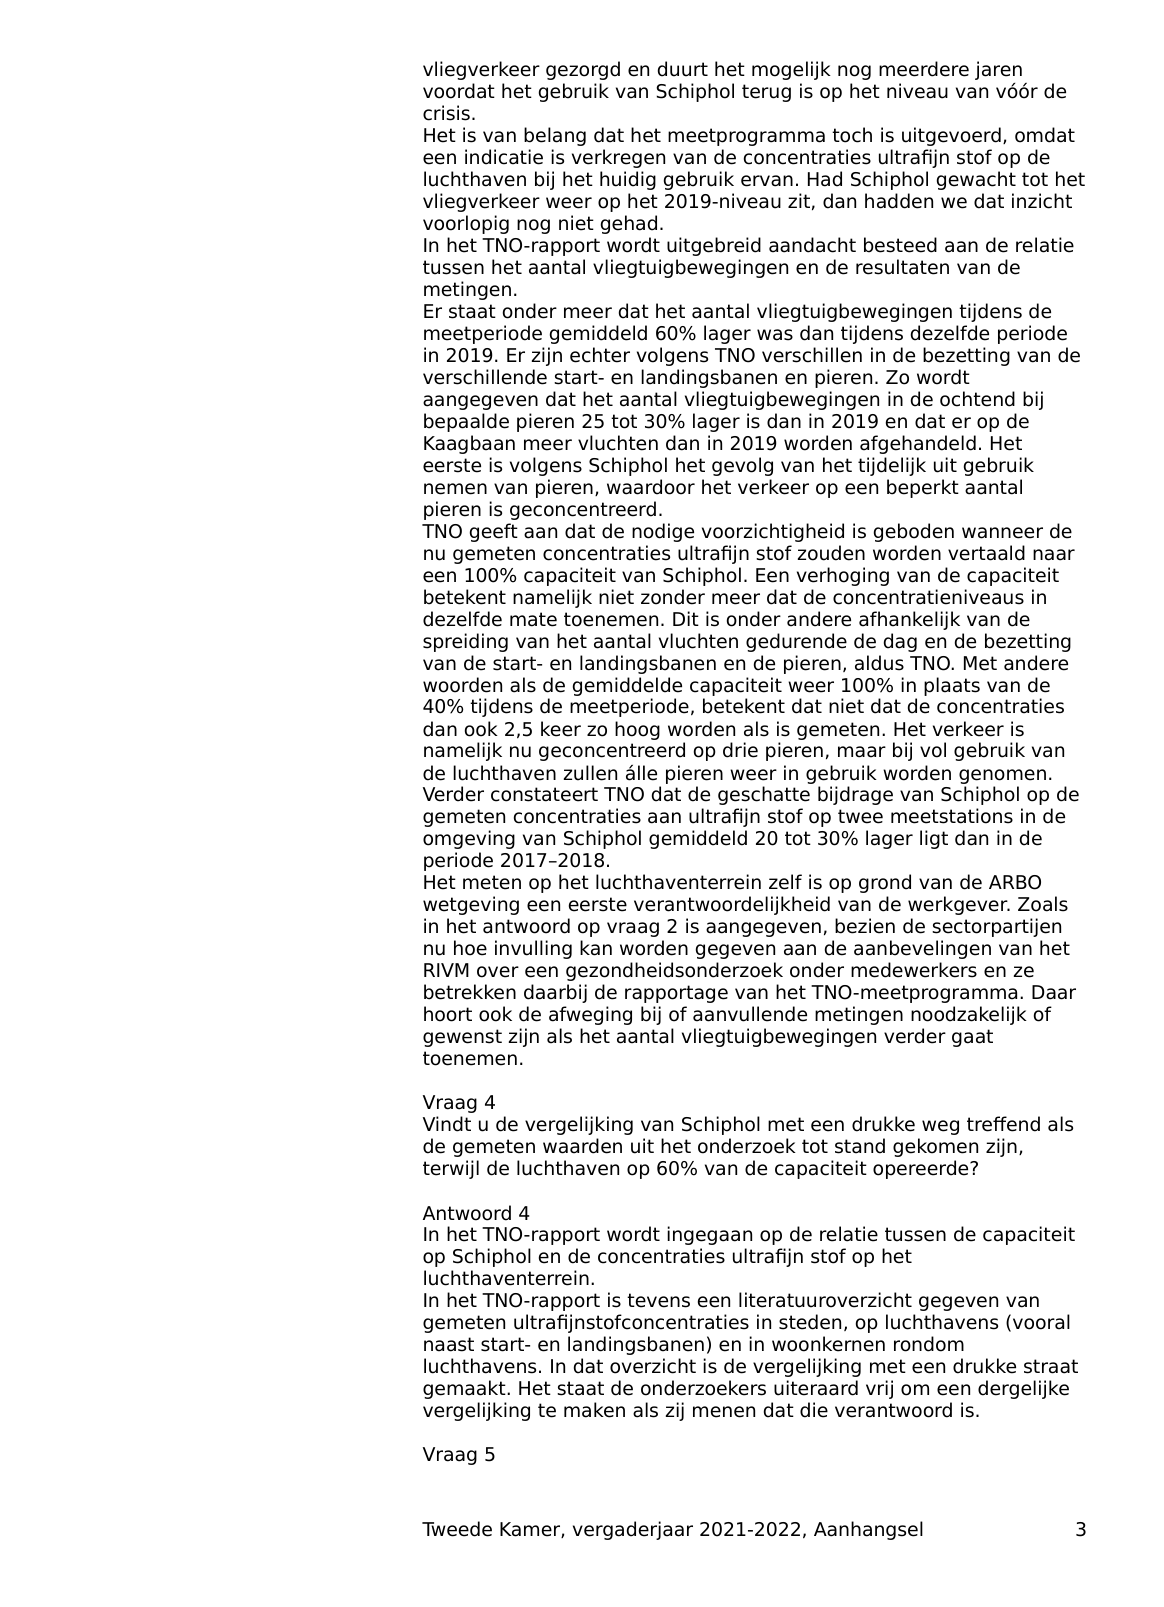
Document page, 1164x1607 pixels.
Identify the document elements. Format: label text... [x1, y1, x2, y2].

text Vraag 5 [422, 1444, 1087, 1466]
text Antwoord 4 [422, 1202, 1087, 1224]
text Er staat onder meer dat het aantal vliegtuigbewegingen tijdens de meetperiode gemiddeld 60% lager was dan tijdens dezelfde periode in 2019. Er zijn echter volgens TNO verschillen in de bezetting van de verschillende start- en landingsbanen en pieren. Zo wordt aangegeven dat het aantal vliegtuigbewegingen in de ochtend bij bepaalde pieren 25 tot 30% lager is dan in 2019 en dat er op de Kaagbaan meer vluchten dan in 2019 worden afgehandeld. Het eerste is volgens Schiphol het gevolg van het tijdelijk uit gebruik nemen van pieren, waardoor het verkeer op een beperkt aantal pieren is geconcentreerd. [422, 301, 1087, 521]
text In het TNO-rapport is tevens een literatuuroverzicht gegeven van gemeten ultrafijnstofconcentraties in steden, op luchthavens (vooral naast start- en landingsbanen) en in woonkernen rondom luchthavens. In dat overzicht is de vergelijking met een drukke straat gemaakt. Het staat de onderzoekers uiteraard vrij om een dergelijke vergelijking te maken als zij menen dat die verantwoord is. [422, 1290, 1087, 1422]
text Verder constateert TNO dat de geschatte bijdrage van Schiphol op de gemeten concentraties aan ultrafijn stof op twee meetstations in de omgeving van Schiphol gemiddeld 20 tot 30% lager ligt dan in de periode 2017–2018. [422, 784, 1087, 872]
text Het is van belang dat het meetprogramma toch is uitgevoerd, omdat een indicatie is verkregen van de concentraties ultrafijn stof op de luchthaven bij het huidig gebruik ervan. Had Schiphol gewacht tot het vliegverkeer weer op het 2019-niveau zit, dan hadden we dat inzicht voorlopig nog niet gehad. [422, 125, 1087, 235]
text In het TNO-rapport wordt ingegaan op de relatie tussen de capaciteit op Schiphol en de concentraties ultrafijn stof op het luchthaventerrein. [422, 1224, 1087, 1290]
text Het meten op het luchthaventerrein zelf is op grond van de ARBO wetgeving een eerste verantwoordelijkheid van de werkgever. Zoals in het antwoord op vraag 2 is aangegeven, bezien de sectorpartijen nu hoe invulling kan worden gegeven aan de aanbevelingen van het RIVM over een gezondheidsonderzoek onder medewerkers en ze betrekken daarbij de rapportage van het TNO-meetprogramma. Daar hoort ook de afweging bij of aanvullende metingen noodzakelijk of gewenst zijn als het aantal vliegtuigbewegingen verder gaat toenemen. [422, 872, 1087, 1070]
text In het TNO-rapport wordt uitgebreid aandacht besteed aan de relatie tussen het aantal vliegtuigbewegingen en de resultaten van de metingen. [422, 235, 1087, 301]
text Vraag 4 [422, 1092, 1087, 1114]
text TNO geeft aan dat de nodige voorzichtigheid is geboden wanneer de nu gemeten concentraties ultrafijn stof zouden worden vertaald naar een 100% capaciteit van Schiphol. Een verhoging van de capaciteit betekent namelijk niet zonder meer dat de concentratieniveaus in dezelfde mate toenemen. Dit is onder andere afhankelijk van de spreiding van het aantal vluchten gedurende de dag en de bezetting van de start- en landingsbanen en de pieren, aldus TNO. Met andere woorden als de gemiddelde capaciteit weer 100% in plaats van de 40% tijdens de meetperiode, betekent dat niet dat de concentraties dan ook 2,5 keer zo hoog worden als is gemeten. Het verkeer is namelijk nu geconcentreerd op drie pieren, maar bij vol gebruik van de luchthaven zullen álle pieren weer in gebruik worden genomen. [422, 521, 1087, 784]
text Vindt u de vergelijking van Schiphol met een drukke weg treffend als de gemeten waarden uit het onderzoek tot stand gekomen zijn, terwijl de luchthaven op 60% van de capaciteit opereerde? [422, 1114, 1087, 1180]
text vliegverkeer gezorgd en duurt het mogelijk nog meerdere jaren voordat het gebruik van Schiphol terug is op het niveau van vóór de crisis. [422, 59, 1087, 125]
